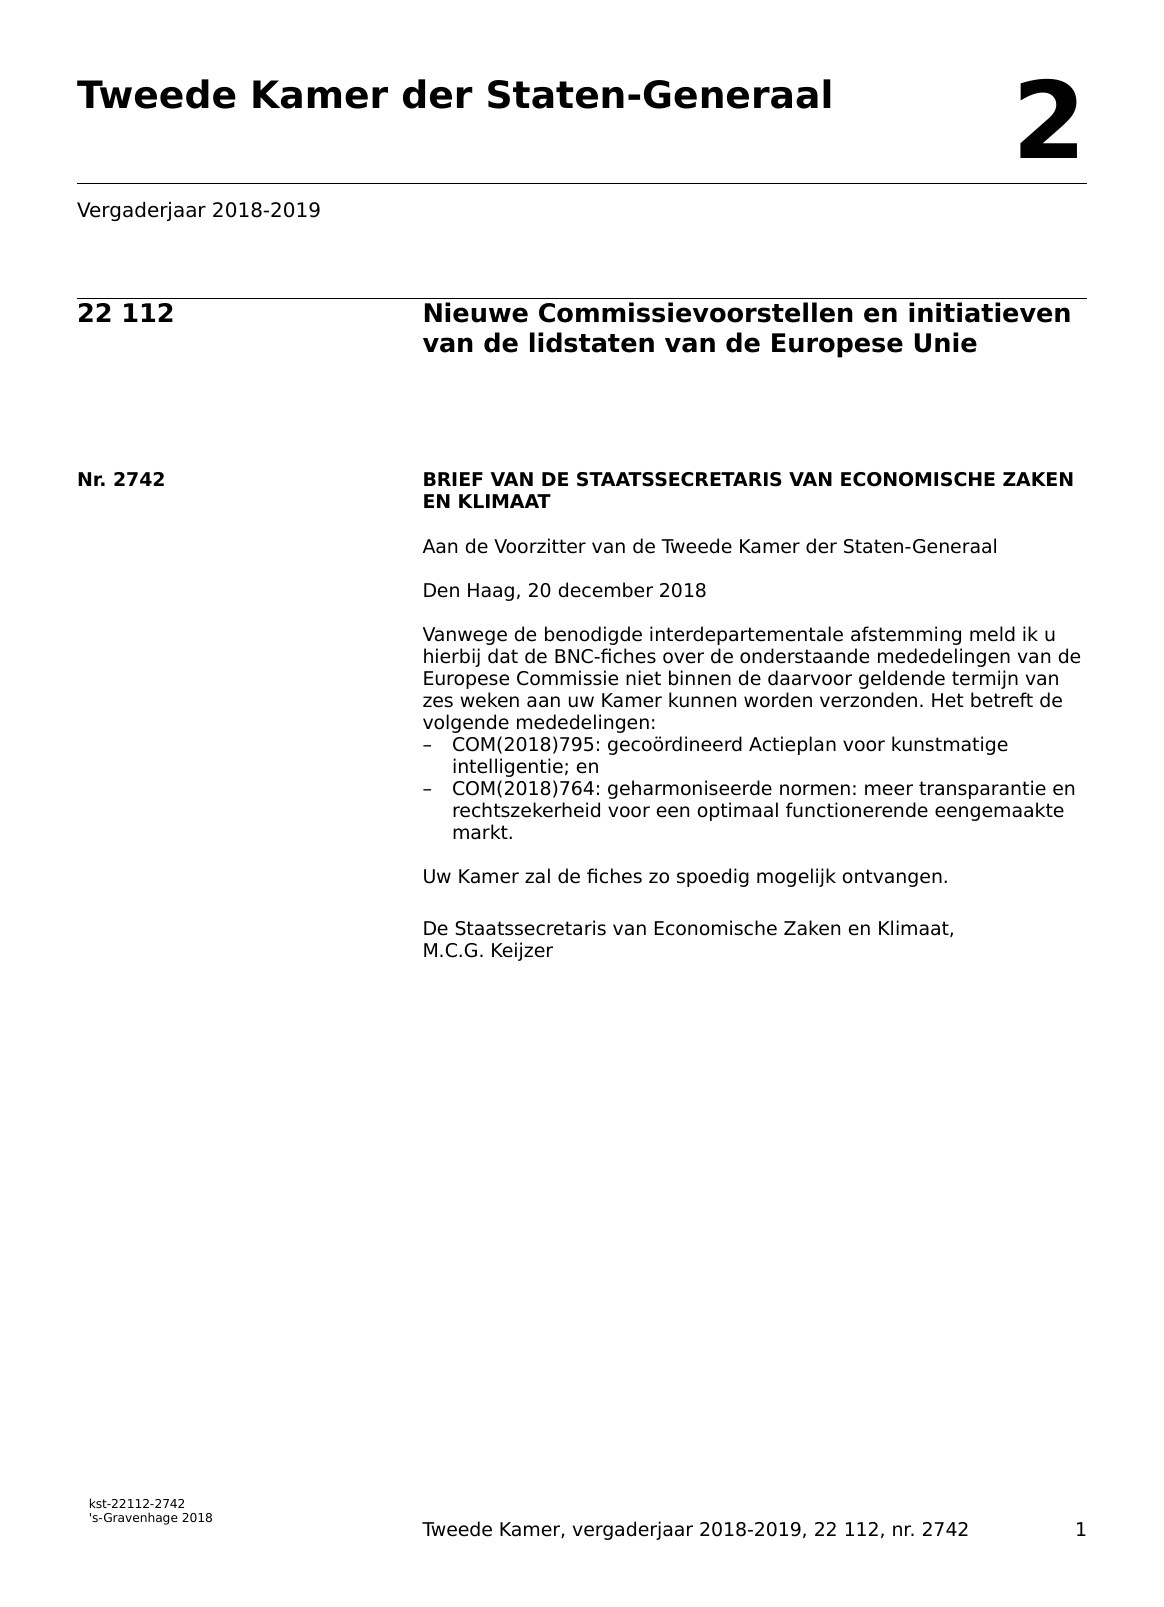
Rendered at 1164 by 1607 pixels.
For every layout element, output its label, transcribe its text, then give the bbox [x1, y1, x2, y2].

text – COM(2018)795: gecoördineerd Actieplan voor kunstmatige intelligentie; en [422, 734, 1087, 778]
text Uw Kamer zal de fiches zo spoedig mogelijk ontvangen. [422, 866, 1087, 888]
subtitle Nr. 2742 BRIEF VAN DE STAATSSECRETARIS VAN ECONOMISCHE ZAKEN EN KLIMAAT [77, 469, 1087, 513]
table_header Tweede Kamer der Staten-Generaal [77, 59, 886, 183]
text Den Haag, 20 december 2018 [422, 580, 1087, 602]
table_cell Vergaderjaar 2018-2019 [77, 184, 1087, 298]
text kst-22112-2742 [88, 1497, 323, 1511]
text Vanwege de benodigde interdepartementale afstemming meld ik u hierbij dat de BNC-fiches over de onderstaande mededelingen van de Europese Commissie niet binnen de daarvoor geldende termijn van zes weken aan uw Kamer kunnen worden verzonden. Het betreft de volgende mededelingen: [422, 624, 1087, 734]
text 's-Gravenhage 2018 [88, 1511, 323, 1525]
text – COM(2018)764: geharmoniseerde normen: meer transparantie en rechtszekerheid voor een optimaal functionerende eengemaakte markt. [422, 778, 1087, 844]
text Aan de Voorzitter van de Tweede Kamer der Staten-Generaal [422, 536, 1087, 557]
text De Staatssecretaris van Economische Zaken en Klimaat, M.C.G. Keijzer [422, 918, 1087, 962]
table_header 2 [886, 59, 1087, 183]
subtitle 22 112 Nieuwe Commissievoorstellen en initiatieven van de lidstaten van de Europese Unie [77, 299, 1087, 358]
